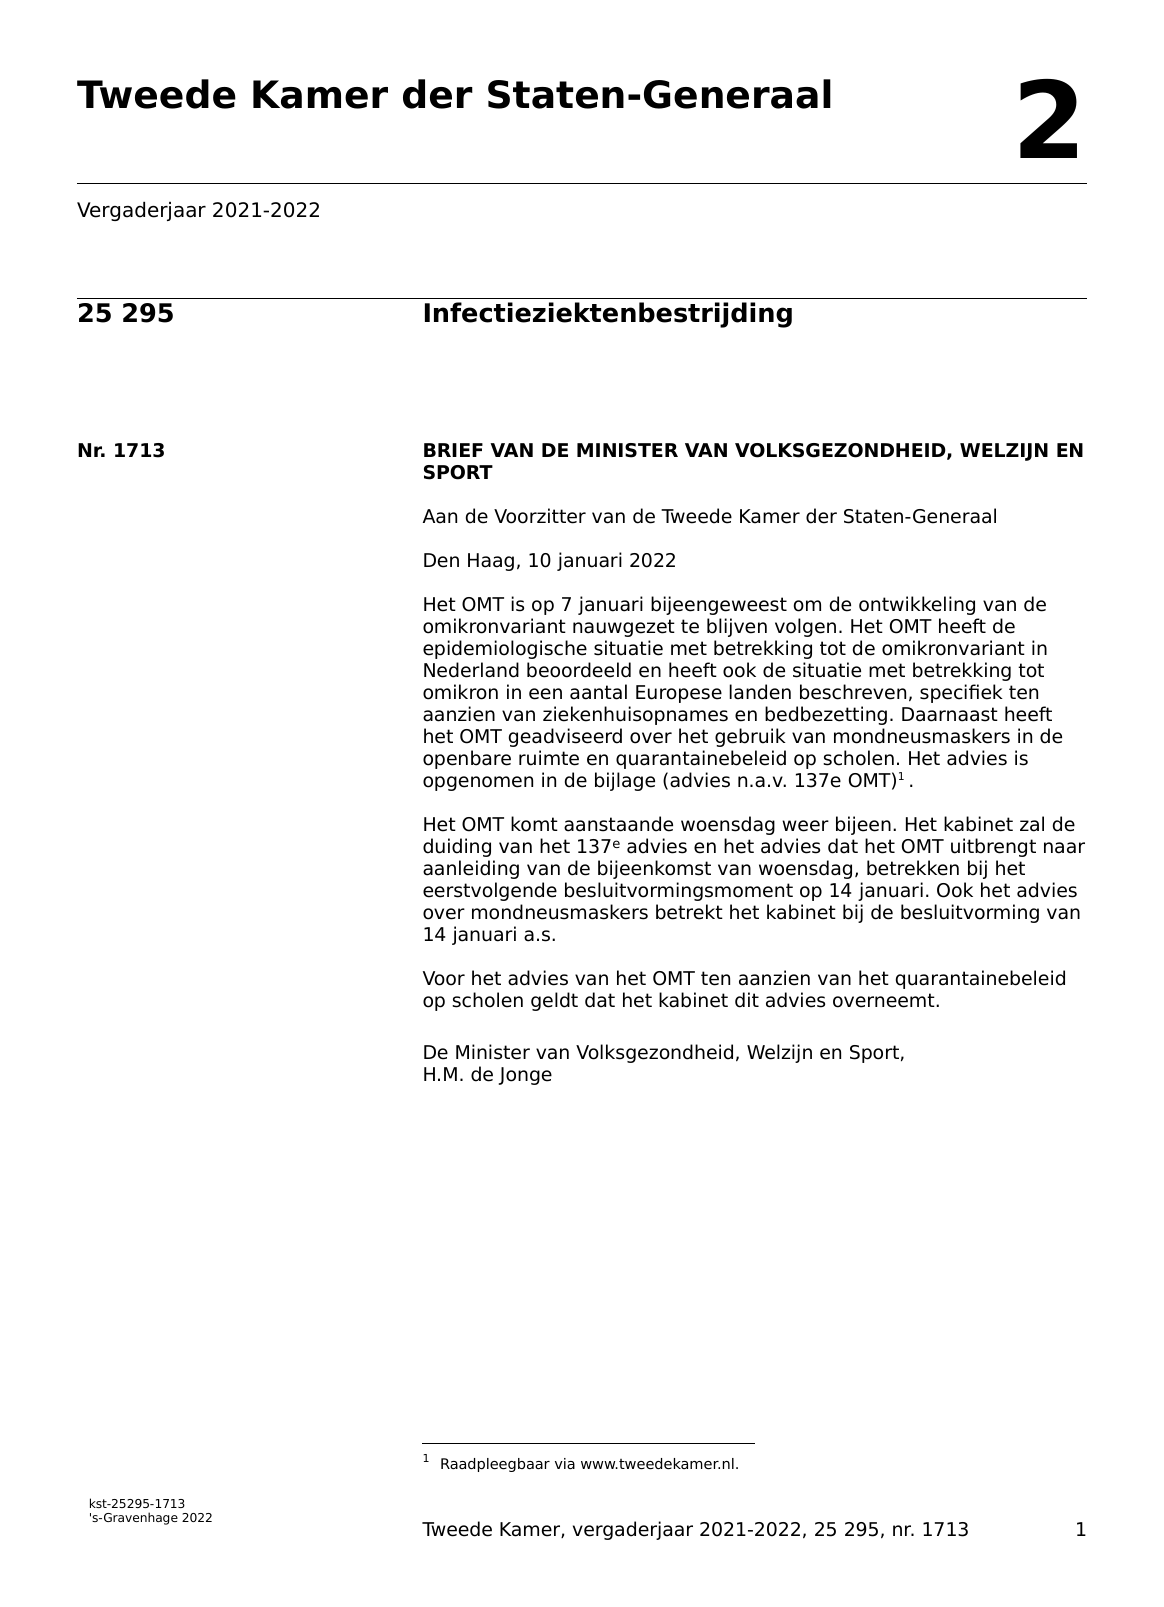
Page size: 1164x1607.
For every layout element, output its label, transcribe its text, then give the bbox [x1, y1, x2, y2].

text Voor het advies van het OMT ten aanzien van het quarantainebeleid op scholen geldt dat het kabinet dit advies overneemt. [422, 968, 1087, 1012]
text De Minister van Volksgezondheid, Welzijn en Sport, H.M. de Jonge [422, 1042, 1087, 1086]
text Aan de Voorzitter van de Tweede Kamer der Staten-Generaal [422, 506, 1087, 528]
text Den Haag, 10 januari 2022 [422, 550, 1087, 572]
text 's-Gravenhage 2022 [88, 1511, 323, 1525]
table_header Tweede Kamer der Staten-Generaal [77, 59, 886, 183]
subtitle 25 295 Infectieziektenbestrijding [77, 299, 1087, 329]
text Het OMT is op 7 januari bijeengeweest om de ontwikkeling van de omikronvariant nauwgezet te blijven volgen. Het OMT heeft de epidemiologische situatie met betrekking tot de omikronvariant in Nederland beoordeeld en heeft ook de situatie met betrekking tot omikron in een aantal Europese landen beschreven, specifiek ten aanzien van ziekenhuisopnames en bedbezetting. Daarnaast heeft het OMT geadviseerd over het gebruik van mondneusmaskers in de openbare ruimte en quarantainebeleid op scholen. Het advies is opgenomen in de bijlage (advies n.a.v. 137e OMT). [422, 594, 1087, 792]
subtitle Nr. 1713 BRIEF VAN DE MINISTER VAN VOLKSGEZONDHEID, WELZIJN EN SPORT [77, 440, 1087, 484]
text Het OMT komt aanstaande woensdag weer bijeen. Het kabinet zal de duiding van het 137e advies en het advies dat het OMT uitbrengt naar aanleiding van de bijeenkomst van woensdag, betrekken bij het eerstvolgende besluitvormingsmoment op 14 januari. Ook het advies over mondneusmaskers betrekt het kabinet bij de besluitvorming van 14 januari a.s. [422, 814, 1087, 946]
text Raadpleegbaar via www.tweedekamer.nl. [422, 1452, 1087, 1474]
table_cell Vergaderjaar 2021-2022 [77, 184, 1087, 298]
text kst-25295-1713 [88, 1497, 323, 1511]
table_header 2 [886, 59, 1087, 183]
